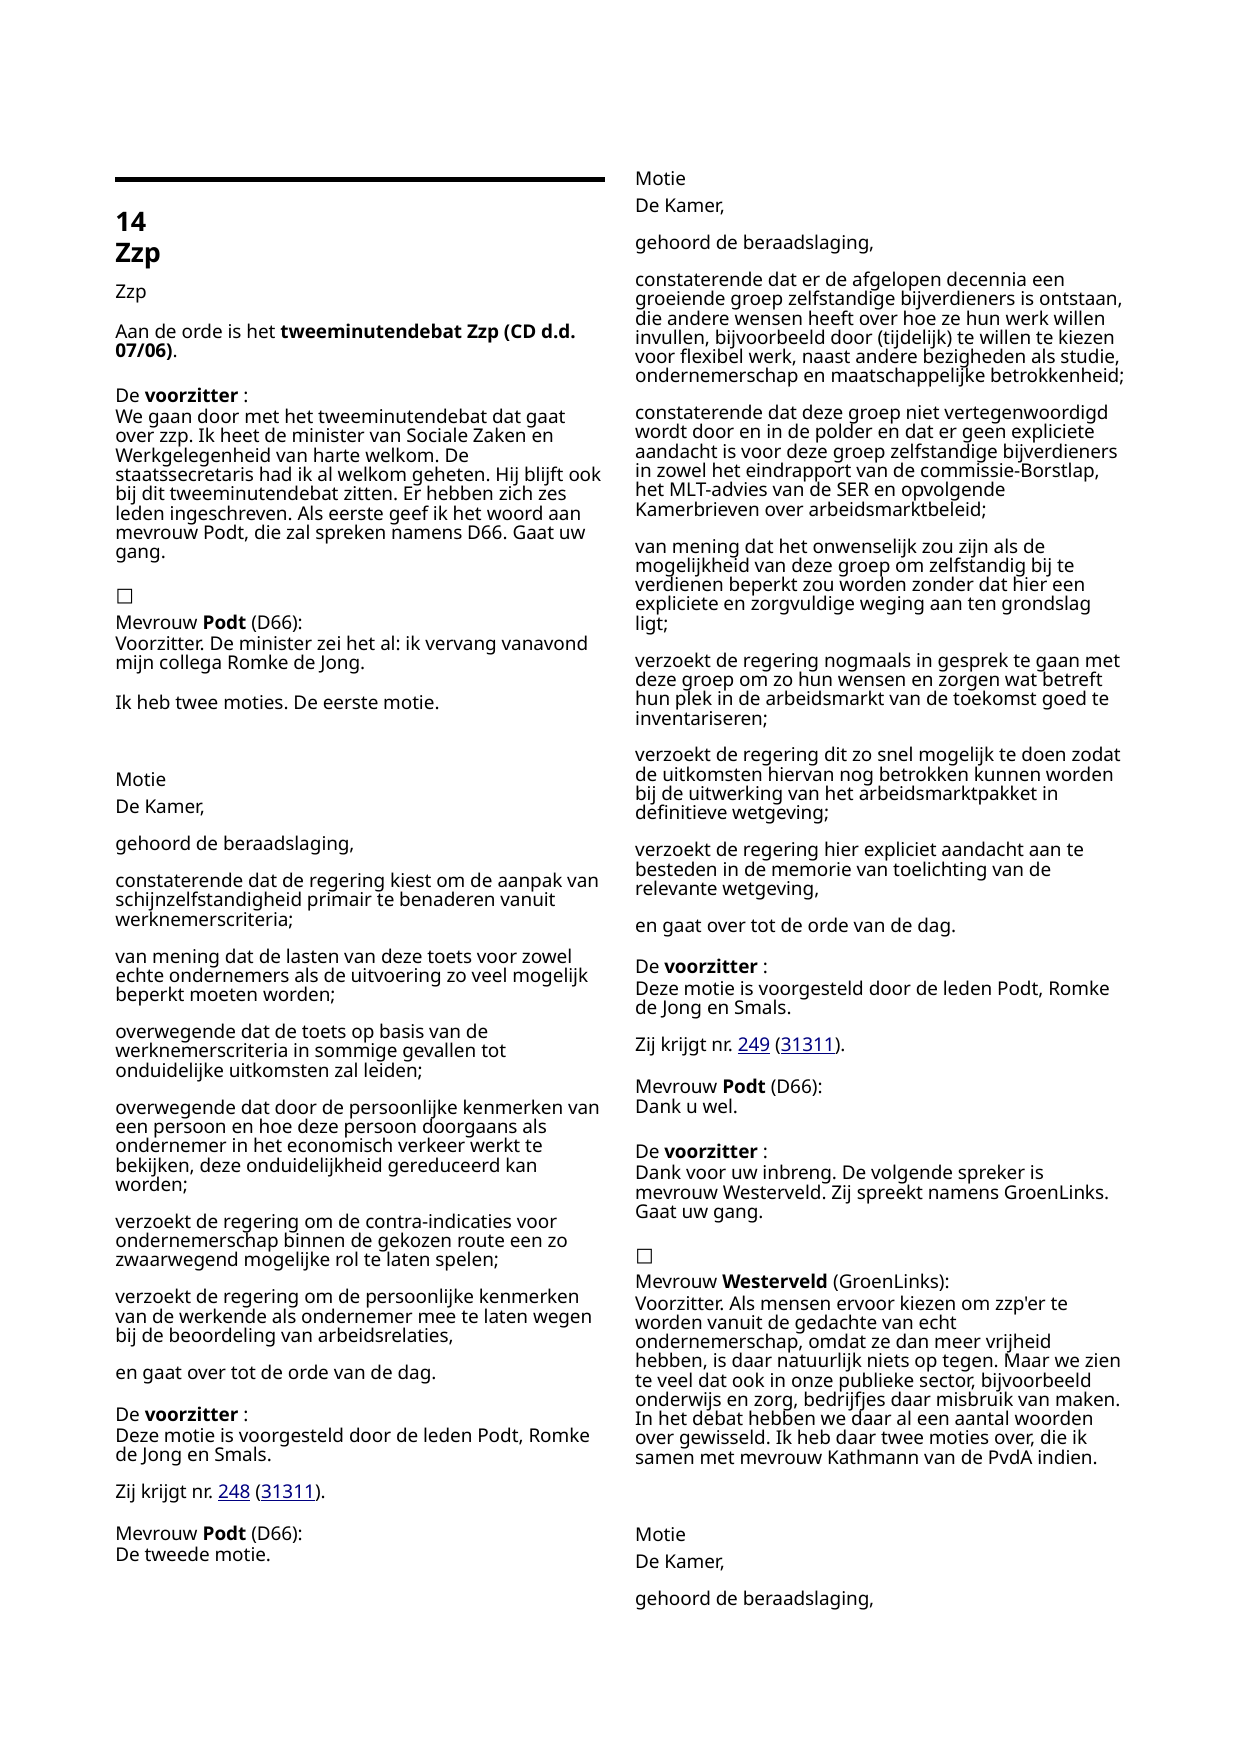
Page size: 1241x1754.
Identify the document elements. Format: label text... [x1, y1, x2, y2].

text De tweede motie. [115, 1546, 605, 1565]
text en gaat over tot de orde van de dag. [115, 1364, 605, 1383]
text ⬜ [115, 583, 605, 609]
text gehoord de beraadslaging, [635, 234, 1125, 253]
text gehoord de beraadslaging, [635, 1590, 1125, 1609]
text gehoord de beraadslaging, [115, 835, 605, 854]
text Motie [635, 1521, 1125, 1547]
text verzoekt de regering hier expliciet aandacht aan te besteden in de memorie van toelichting van de relevante wetgeving, [635, 841, 1125, 899]
text verzoekt de regering om de contra-indicaties voor ondernemerschap binnen de gekozen route een zo zwaarwegend mogelijke rol te laten spelen; [115, 1213, 605, 1271]
text We gaan door met het tweeminutendebat dat gaat over zzp. Ik heet de minister van Sociale Zaken en Werkgelegenheid van harte welkom. De staatssecretaris had ik al welkom geheten. Hij blijft ook bij dit tweeminutendebat zitten. Er hebben zich zes leden ingeschreven. Als eerste geef ik het woord aan mevrouw Podt, die zal spreken namens D66. Gaat uw gang. [115, 408, 605, 562]
text van mening dat het onwenselijk zou zijn als de mogelijkheid van deze groep om zelfstandig bij te verdienen beperkt zou worden zonder dat hier een expliciete en zorgvuldige weging aan ten grondslag ligt; [635, 538, 1125, 634]
text ⬜ [635, 1243, 1125, 1269]
text constaterende dat deze groep niet vertegenwoordigd wordt door en in de polder en dat er geen expliciete aandacht is voor deze groep zelfstandige bijverdieners in zowel het eindrapport van de commissie-Borstlap, het MLT-advies van de SER en opvolgende Kamerbrieven over arbeidsmarktbeleid; [635, 404, 1125, 520]
text Zzp [115, 239, 605, 283]
text Ik heb twee moties. De eerste motie. [115, 694, 605, 713]
text Voorzitter. De minister zei het al: ik vervang vanavond mijn collega Romke de Jong. [115, 634, 605, 673]
text overwegende dat door de persoonlijke kenmerken van een persoon en hoe deze persoon doorgaans als ondernemer in het economisch verkeer werkt te bekijken, deze onduidelijkheid gereduceerd kan worden; [115, 1099, 605, 1195]
text verzoekt de regering om de persoonlijke kenmerken van de werkende als ondernemer mee te laten wegen bij de beoordeling van arbeidsrelaties, [115, 1288, 605, 1346]
text De voorzitter : [635, 954, 1125, 979]
text Mevrouw Podt (D66): [115, 609, 605, 634]
text en gaat over tot de orde van de dag. [635, 917, 1125, 936]
text van mening dat de lasten van deze toets voor zowel echte ondernemers als de uitvoering zo veel mogelijk beperkt moeten worden; [115, 948, 605, 1006]
text Motie [635, 165, 1125, 191]
text overwegende dat de toets op basis van de werknemerscriteria in sommige gevallen tot onduidelijke uitkomsten zal leiden; [115, 1023, 605, 1081]
text Motie [115, 767, 605, 792]
text De Kamer, [635, 1553, 1125, 1572]
text Deze motie is voorgesteld door de leden Podt, Romke de Jong en Smals. [115, 1427, 605, 1465]
text Zij krijgt nr. 248 (31311). [115, 1483, 605, 1502]
text De Kamer, [115, 798, 605, 817]
text constaterende dat de regering kiest om de aanpak van schijnzelfstandigheid primair te benaderen vanuit werknemerscriteria; [115, 872, 605, 930]
text De voorzitter : [115, 382, 605, 408]
text De Kamer, [635, 197, 1125, 216]
text Mevrouw Podt (D66): [635, 1073, 1125, 1098]
text Dank u wel. [635, 1098, 1125, 1118]
text constaterende dat er de afgelopen decennia een groeiende groep zelfstandige bijverdieners is ontstaan, die andere wensen heeft over hoe ze hun werk willen invullen, bijvoorbeeld door (tijdelijk) te willen te kiezen voor flexibel werk, naast andere bezigheden als studie, ondernemerschap en maatschappelijke betrokkenheid; [635, 271, 1125, 387]
text Dank voor uw inbreng. De volgende spreker is mevrouw Westerveld. Zij spreekt namens GroenLinks. Gaat uw gang. [635, 1164, 1125, 1222]
text De voorzitter : [115, 1401, 605, 1427]
text verzoekt de regering dit zo snel mogelijk te doen zodat de uitkomsten hiervan nog betrokken kunnen worden bij de uitwerking van het arbeidsmarktpakket in definitieve wetgeving; [635, 746, 1125, 823]
text Deze motie is voorgesteld door de leden Podt, Romke de Jong en Smals. [635, 979, 1125, 1018]
text Aan de orde is het tweeminutendebat Zzp (CD d.d. 07/06). [115, 323, 605, 362]
text Mevrouw Westerveld (GroenLinks): [635, 1269, 1125, 1294]
text Voorzitter. Als mensen ervoor kiezen om zzp'er te worden vanuit de gedachte van echt ondernemerschap, omdat ze dan meer vrijheid hebben, is daar natuurlijk niets op tegen. Maar we zien te veel dat ook in onze publieke sector, bijvoorbeeld onderwijs en zorg, bedrijfjes daar misbruik van maken. In het debat hebben we daar al een aantal woorden over gewisseld. Ik heb daar twee moties over, die ik samen met mevrouw Kathmann van de PvdA indien. [635, 1294, 1125, 1468]
text 14 [115, 203, 605, 239]
text verzoekt de regering nogmaals in gesprek te gaan met deze groep om zo hun wensen en zorgen wat betreft hun plek in de arbeidsmarkt van de toekomst goed te inventariseren; [635, 652, 1125, 729]
text Zij krijgt nr. 249 (31311). [635, 1036, 1125, 1055]
text Mevrouw Podt (D66): [115, 1520, 605, 1546]
text Zzp [115, 283, 605, 302]
text De voorzitter : [635, 1139, 1125, 1164]
